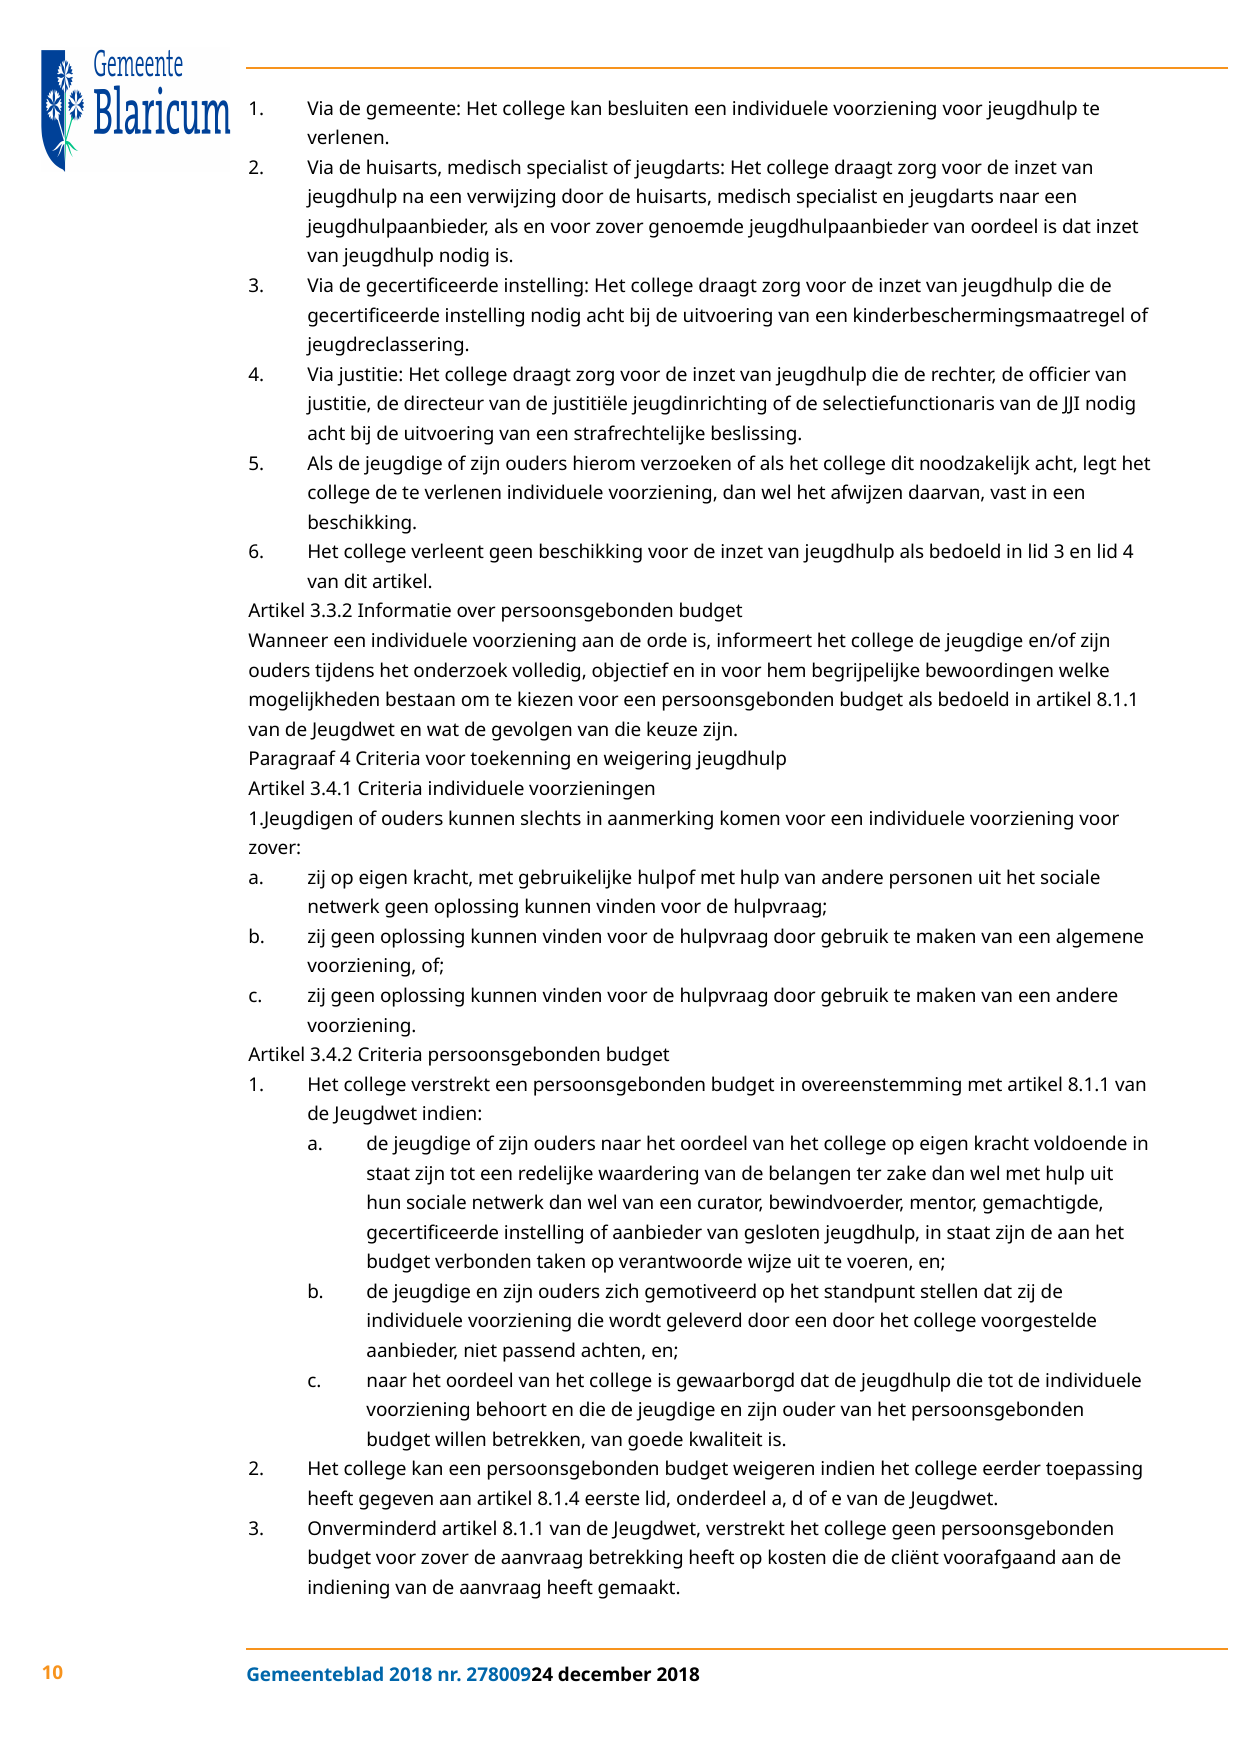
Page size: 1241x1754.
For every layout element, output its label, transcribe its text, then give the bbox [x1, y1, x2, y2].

list Via de gemeente: Het college kan besluiten een individuele voorziening voor jeugdhulp te verlenen. [248, 95, 1152, 150]
text Artikel 3.4.2 Criteria persoonsgebonden budget [248, 1041, 1152, 1067]
list Het college kan een persoonsgebonden budget weigeren indien het college eerder toepassing heeft gegeven aan artikel 8.1.4 eerste lid, onderdeel a, d of e van de Jeugdwet. [248, 1456, 1152, 1511]
list zij geen oplossing kunnen vinden voor de hulpvraag door gebruik te maken van een algemene voorziening, of; [248, 923, 1152, 978]
list Via de gecertificeerde instelling: Het college draagt zorg voor de inzet van jeugdhulp die de gecertificeerde instelling nodig acht bij de uitvoering van een kinderbeschermingsmaatregel of jeugdreclassering. [248, 272, 1152, 357]
text Artikel 3.3.2 Informatie over persoonsgebonden budget [248, 598, 1152, 623]
list de jeugdige of zijn ouders naar het oordeel van het college op eigen kracht voldoende in staat zijn tot een redelijke waardering van de belangen ter zake dan wel met hulp uit hun sociale netwerk dan wel van een curator, bewindvoerder, mentor, gemachtigde, gecertificeerde instelling of aanbieder van gesloten jeugdhulp, in staat zijn de aan het budget verbonden taken op verantwoorde wijze uit te voeren, en; [307, 1130, 1152, 1274]
list zij op eigen kracht, met gebruikelijke hulpof met hulp van andere personen uit het sociale netwerk geen oplossing kunnen vinden voor de hulpvraag; [248, 864, 1152, 919]
text Artikel 3.4.1 Criteria individuele voorzieningen [248, 775, 1152, 801]
list Het college verleent geen beschikking voor de inzet van jeugdhulp als bedoeld in lid 3 en lid 4 van dit artikel. [248, 538, 1152, 594]
text Paragraaf 4 Criteria voor toekenning en weigering jeugdhulp [248, 746, 1152, 771]
list Via de huisarts, medisch specialist of jeugdarts: Het college draagt zorg voor de inzet van jeugdhulp na een verwijzing door de huisarts, medisch specialist en jeugdarts naar een jeugdhulpaanbieder, als en voor zover genoemde jeugdhulpaanbieder van oordeel is dat inzet van jeugdhulp nodig is. [248, 154, 1152, 268]
list Via justitie: Het college draagt zorg voor de inzet van jeugdhulp die de rechter, de officier van justitie, de directeur van de justitiële jeugdinrichting of de selectiefunctionaris van de JJI nodig acht bij de uitvoering van een strafrechtelijke beslissing. [248, 361, 1152, 446]
list naar het oordeel van het college is gewaarborgd dat de jeugdhulp die tot de individuele voorziening behoort en die de jeugdige en zijn ouder van het persoonsgebonden budget willen betrekken, van goede kwaliteit is. [307, 1367, 1152, 1452]
list Het college verstrekt een persoonsgebonden budget in overeenstemming met artikel 8.1.1 van de Jeugdwet indien: [248, 1071, 1152, 1126]
list Onverminderd artikel 8.1.1 van de Jeugdwet, verstrekt het college geen persoonsgebonden budget voor zover de aanvraag betrekking heeft op kosten die de cliënt voorafgaand aan de indiening van de aanvraag heeft gemaakt. [248, 1515, 1152, 1600]
list Als de jeugdige of zijn ouders hierom verzoeken of als het college dit noodzakelijk acht, legt het college de te verlenen individuele voorziening, dan wel het afwijzen daarvan, vast in een beschikking. [248, 450, 1152, 535]
list de jeugdige en zijn ouders zich gemotiveerd op het standpunt stellen dat zij de individuele voorziening die wordt geleverd door een door het college voorgestelde aanbieder, niet passend achten, en; [307, 1278, 1152, 1363]
text Wanneer een individuele voorziening aan de orde is, informeert het college de jeugdige en/of zijn ouders tijdens het onderzoek volledig, objectief en in voor hem begrijpelijke bewoordingen welke mogelijkheden bestaan om te kiezen voor een persoonsgebonden budget als bedoeld in artikel 8.1.1 van de Jeugdwet en wat de gevolgen van die keuze zijn. [248, 627, 1152, 742]
picture [41, 47, 231, 172]
text 1.Jeugdigen of ouders kunnen slechts in aanmerking komen voor een individuele voorziening voor zover: [248, 805, 1152, 860]
list zij geen oplossing kunnen vinden voor de hulpvraag door gebruik te maken van een andere voorziening. [248, 982, 1152, 1038]
